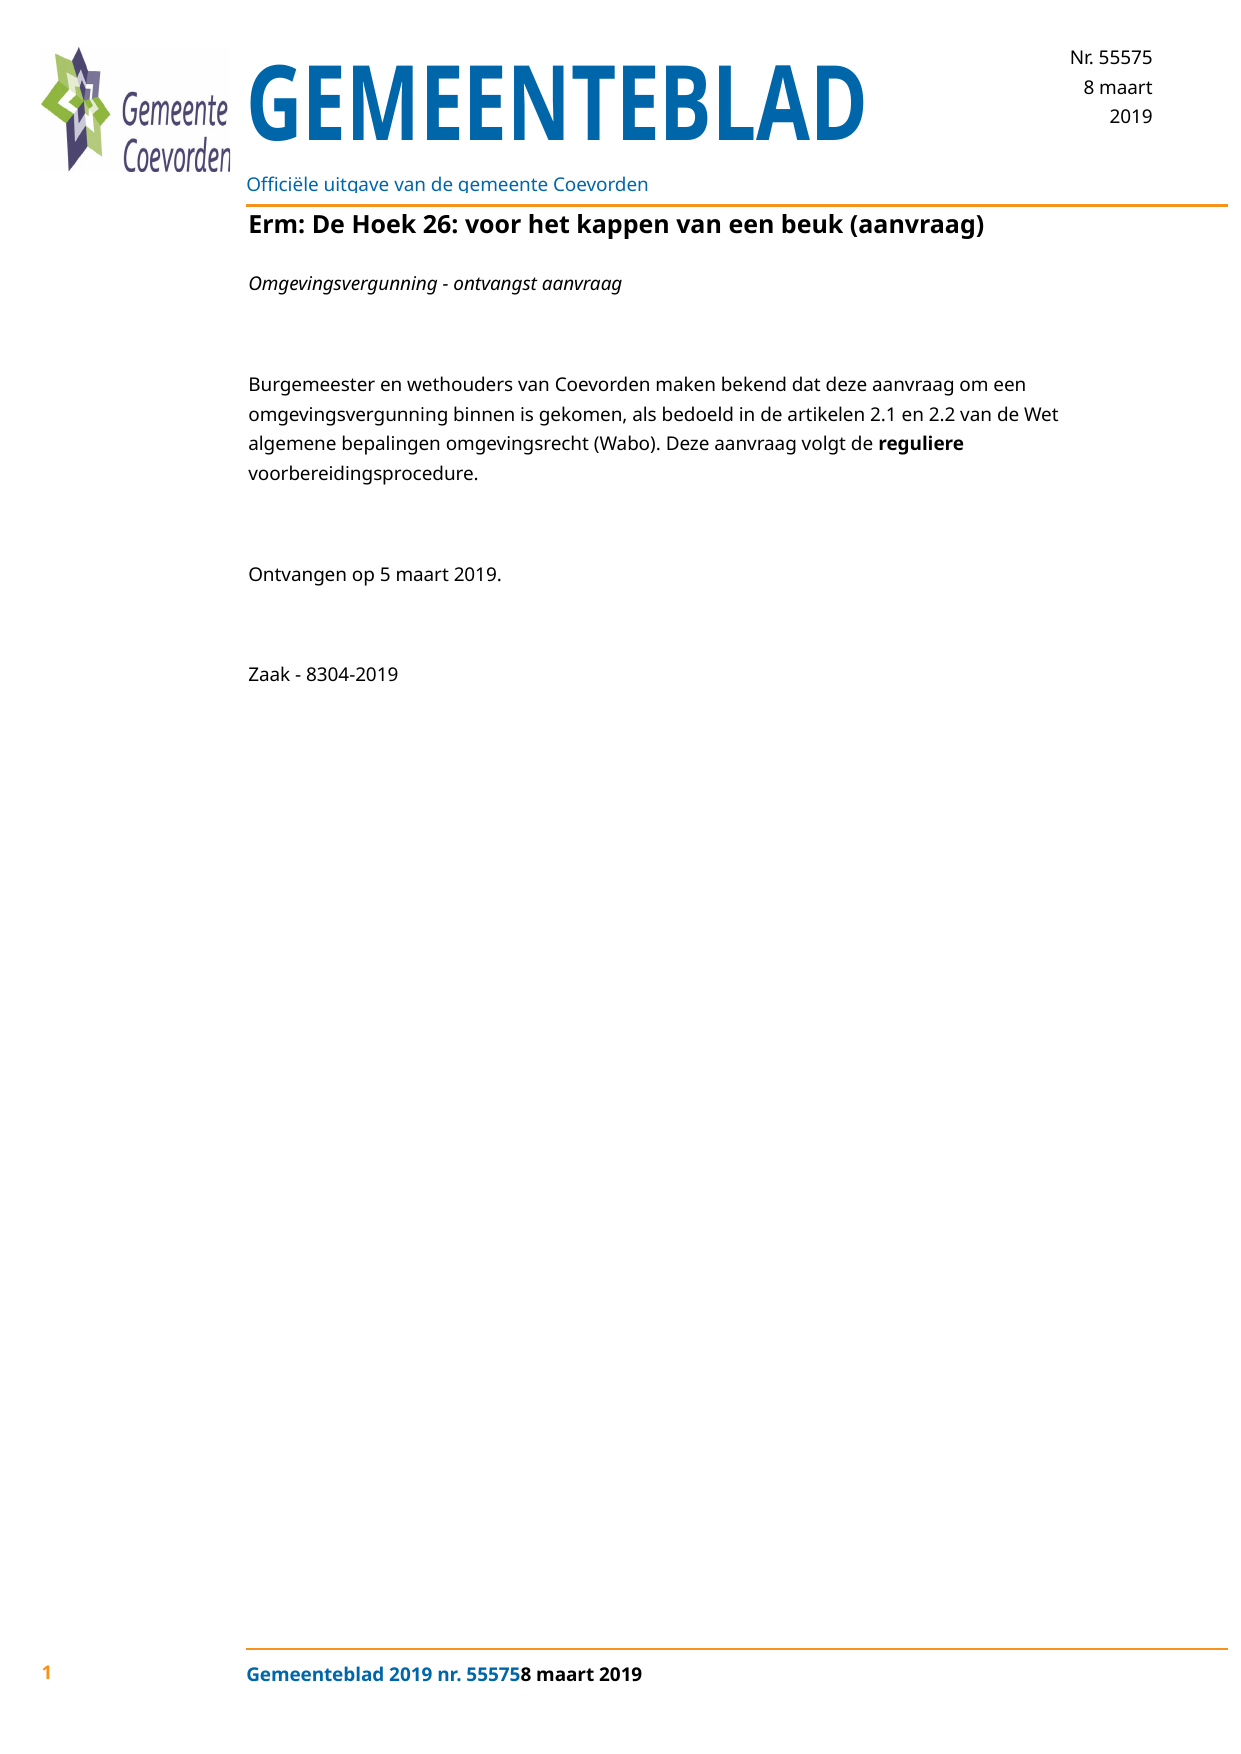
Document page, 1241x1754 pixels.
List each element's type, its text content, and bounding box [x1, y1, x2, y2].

text Erm: De Hoek 26: voor het kappen van een beuk (aanvraag) [248, 207, 1152, 241]
picture [41, 47, 231, 172]
text Ontvangen op 5 maart 2019. [248, 561, 1152, 586]
text Burgemeester en wethouders van Coevorden maken bekend dat deze aanvraag om een omgevingsvergunning binnen is gekomen, als bedoeld in de artikelen 2.1 en 2.2 van de Wet algemene bepalingen omgevingsrecht (Wabo). Deze aanvraag volgt de reguliere voorbereidingsprocedure. [248, 371, 1152, 486]
text Omgevingsvergunning - ontvangst aanvraag [248, 270, 1152, 296]
text Zaak - 8304-2019 [248, 662, 1152, 687]
